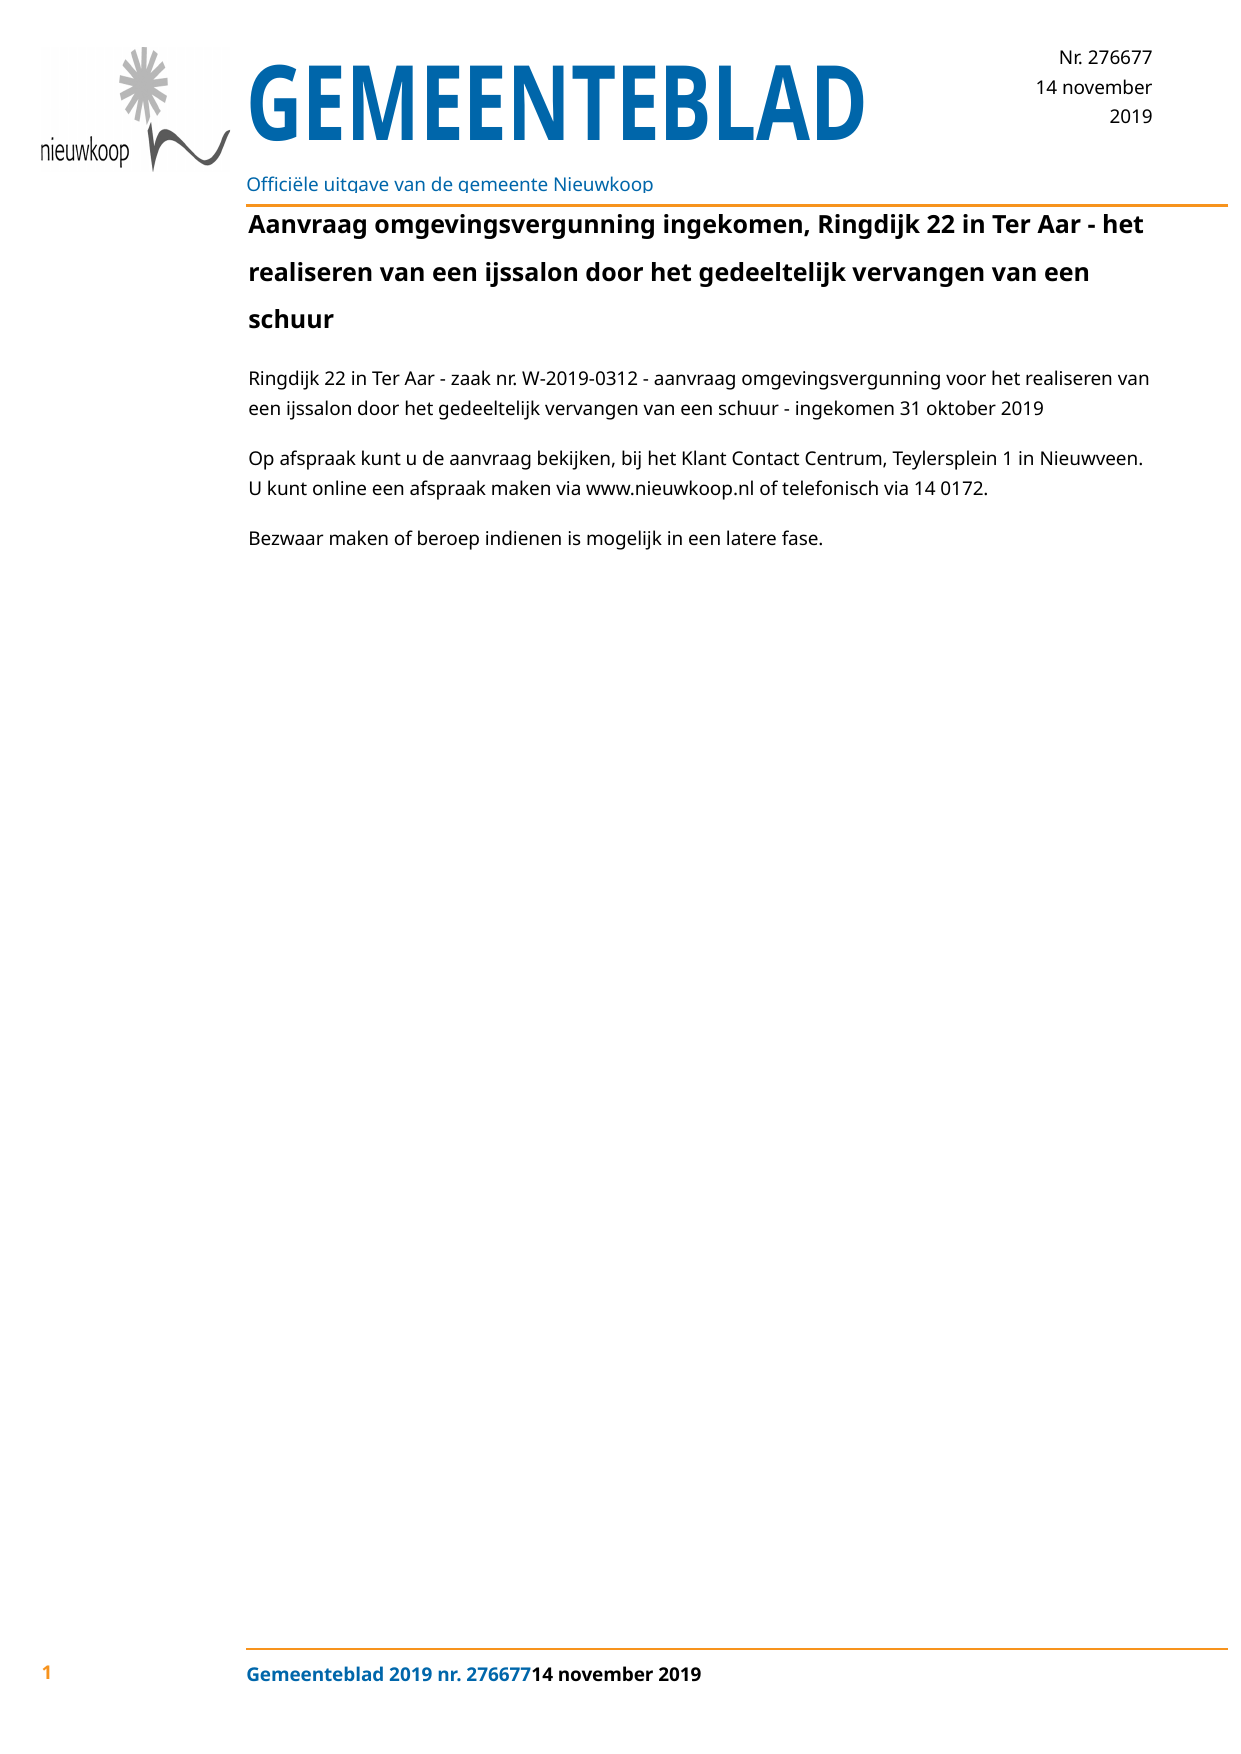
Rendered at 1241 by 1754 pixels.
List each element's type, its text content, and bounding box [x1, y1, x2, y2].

text Aanvraag omgevingsvergunning ingekomen, Ringdijk 22 in Ter Aar - het realiseren van een ijssalon door het gedeeltelijk vervangen van een schuur [248, 207, 1152, 336]
picture [41, 47, 231, 172]
text Op afspraak kunt u de aanvraag bekijken, bij het Klant Contact Centrum, Teylersplein 1 in Nieuwveen. U kunt online een afspraak maken via www.nieuwkoop.nl of telefonisch via 14 0172. [248, 446, 1152, 501]
text Bezwaar maken of beroep indienen is mogelijk in een latere fase. [248, 526, 1152, 551]
text Ringdijk 22 in Ter Aar - zaak nr. W-2019-0312 - aanvraag omgevingsvergunning voor het realiseren van een ijssalon door het gedeeltelijk vervangen van een schuur - ingekomen 31 oktober 2019 [248, 366, 1152, 421]
